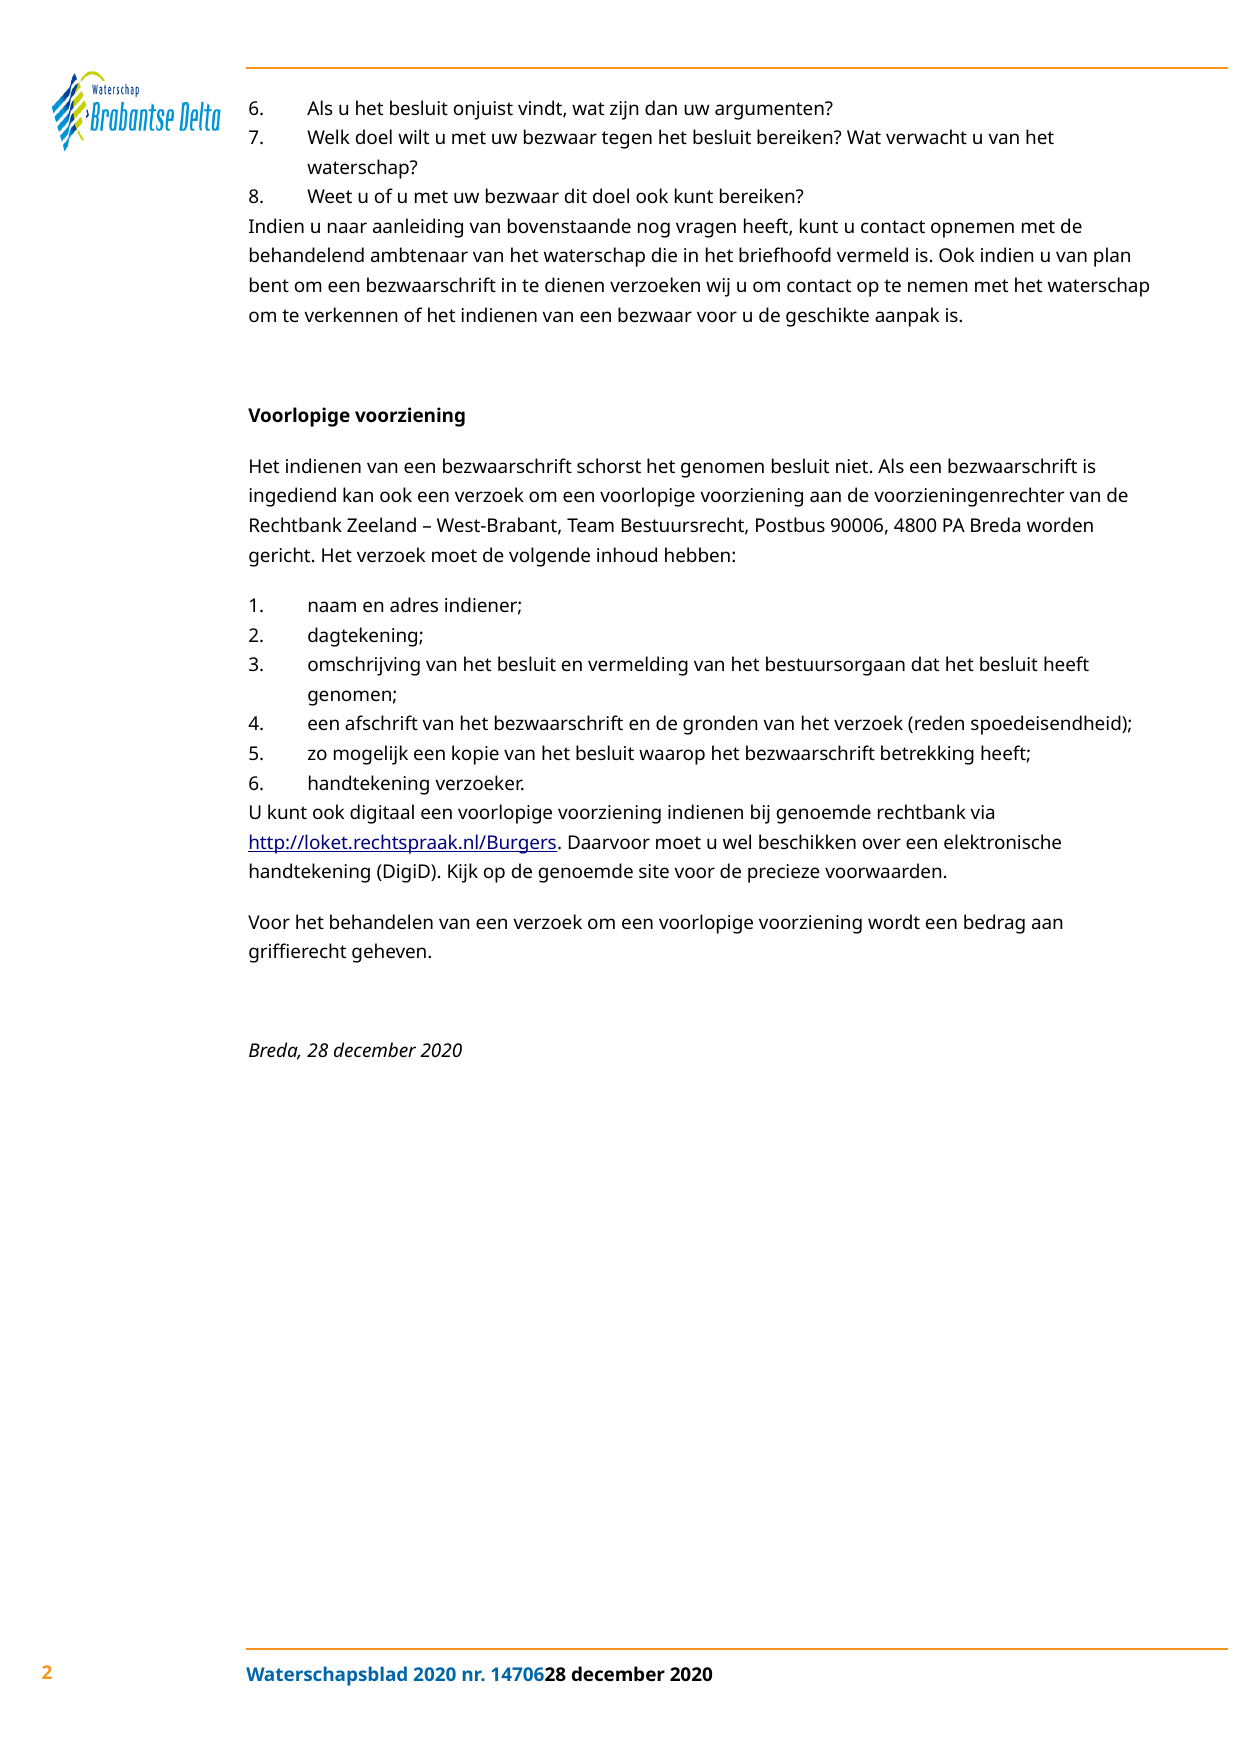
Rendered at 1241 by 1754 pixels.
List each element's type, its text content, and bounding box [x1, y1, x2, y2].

text Breda, 28 december 2020 [248, 1037, 1152, 1062]
list omschrijving van het besluit en vermelding van het bestuursorgaan dat het besluit heeft genomen; [248, 651, 1152, 707]
text Indien u naar aanleiding van bovenstaande nog vragen heeft, kunt u contact opnemen met de behandelend ambtenaar van het waterschap die in het briefhoofd vermeld is. Ook indien u van plan bent om een bezwaarschrift in te dienen verzoeken wij u om contact op te nemen met het waterschap om te verkennen of het indienen van een bezwaar voor u de geschikte aanpak is. [248, 213, 1152, 328]
list een afschrift van het bezwaarschrift en de gronden van het verzoek (reden spoedeisendheid); [248, 711, 1152, 736]
list Weet u of u met uw bezwaar dit doel ook kunt bereiken? [248, 183, 1152, 209]
list zo mogelijk een kopie van het besluit waarop het bezwaarschrift betrekking heeft; [248, 740, 1152, 766]
list Welk doel wilt u met uw bezwaar tegen het besluit bereiken? Wat verwacht u van het waterschap? [248, 124, 1152, 180]
text Voorlopige voorziening [248, 403, 1152, 428]
picture [41, 47, 231, 172]
list handtekening verzoeker. [248, 770, 1152, 796]
list Als u het besluit onjuist vindt, wat zijn dan uw argumenten? [248, 95, 1152, 121]
list dagtekening; [248, 622, 1152, 648]
text Voor het behandelen van een verzoek om een voorlopige voorziening wordt een bedrag aan griffierecht geheven. [248, 909, 1152, 964]
text U kunt ook digitaal een voorlopige voorziening indienen bij genoemde rechtbank via http://loket.rechtspraak.nl/Burgers. Daarvoor moet u wel beschikken over een elektronische handtekening (DigiD). Kijk op de genoemde site voor de precieze voorwaarden. [248, 799, 1152, 884]
text Het indienen van een bezwaarschrift schorst het genomen besluit niet. Als een bezwaarschrift is ingediend kan ook een verzoek om een voorlopige voorziening aan de voorzieningenrechter van de Rechtbank Zeeland – West-Brabant, Team Bestuursrecht, Postbus 90006, 4800 PA Breda worden gericht. Het verzoek moet de volgende inhoud hebben: [248, 453, 1152, 568]
list naam en adres indiener; [248, 592, 1152, 618]
